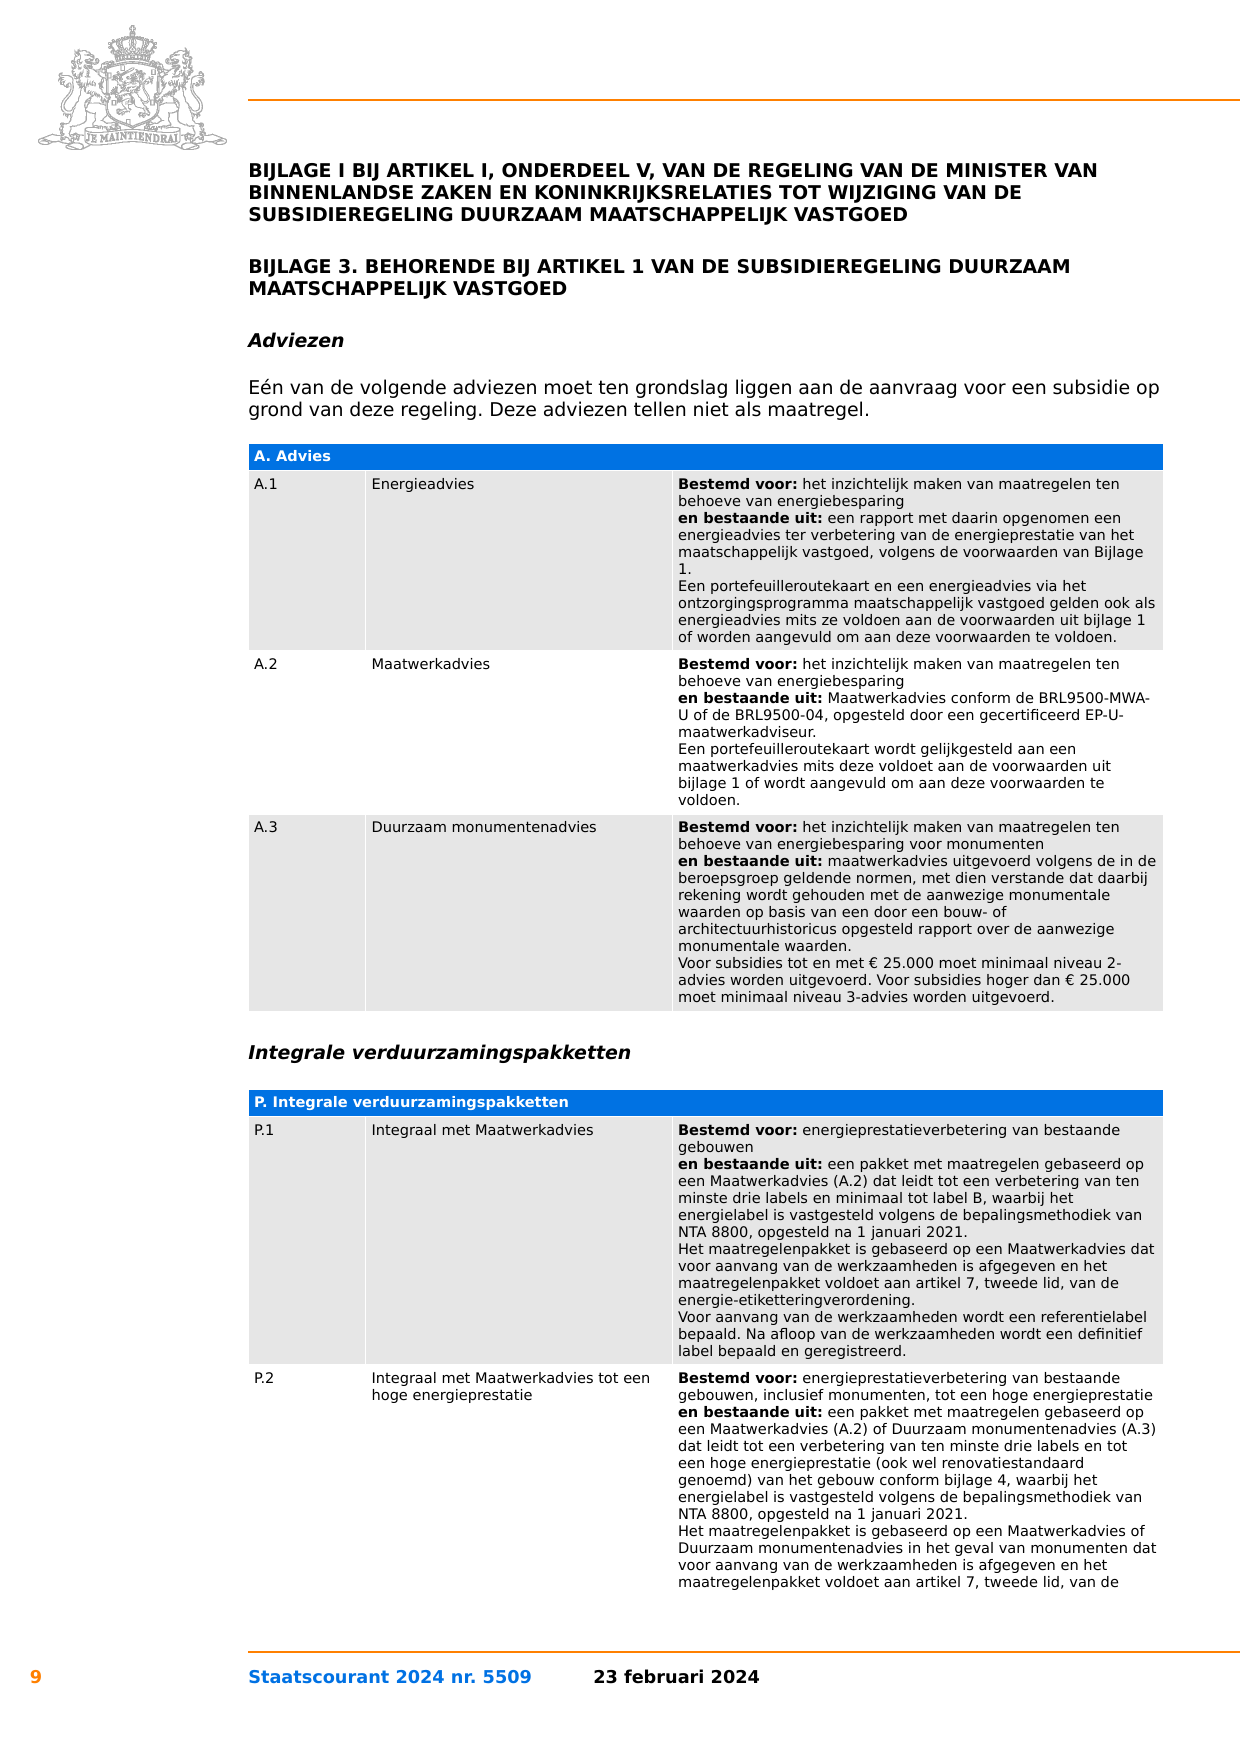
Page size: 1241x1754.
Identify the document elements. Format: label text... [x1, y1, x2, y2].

text Eén van de volgende adviezen moet ten grondslag liggen aan de aanvraag voor een subsidie op grond van deze regeling. Deze adviezen tellen niet als maatregel. [248, 377, 1163, 421]
table_cell Integraal met Maatwerkadvies tot een hoge energieprestatie [366, 1365, 672, 1595]
table_cell Bestemd voor: het inzichtelijk maken van maatregelen ten behoeve van energiebesparing en bestaande uit: een rapport met daarin opgenomen een energieadvies ter verbetering van de energieprestatie van het maatschappelijk vastgoed, volgens de voorwaarden van Bijlage 1. Een portefeuilleroutekaart en een energieadvies via het ontzorgingsprogramma maatschappelijk vastgoed gelden ook als energieadvies mits ze voldoen aan de voorwaarden uit bijlage 1 of worden aangevuld om aan deze voorwaarden te voldoen. [673, 471, 1163, 650]
table_cell Bestemd voor: het inzichtelijk maken van maatregelen ten behoeve van energiebesparing en bestaande uit: Maatwerkadvies conform de BRL9500-MWA-U of de BRL9500-04, opgesteld door een gecertificeerd EP-U-maatwerkadviseur. Een portefeuilleroutekaart wordt gelijkgesteld aan een maatwerkadvies mits deze voldoet aan de voorwaarden uit bijlage 1 of wordt aangevuld om aan deze voorwaarden te voldoen. [673, 651, 1163, 813]
table_cell Maatwerkadvies [366, 651, 672, 813]
table_cell A.1 [249, 471, 365, 650]
picture [38, 25, 227, 150]
table_header P. Integrale verduurzamingspakketten [249, 1090, 1163, 1116]
table_cell Duurzaam monumentenadvies [366, 815, 672, 1011]
table_cell Bestemd voor: energieprestatieverbetering van bestaande gebouwen, inclusief monumenten, tot een hoge energieprestatie en bestaande uit: een pakket met maatregelen gebaseerd op een Maatwerkadvies (A.2) of Duurzaam monumentenadvies (A.3) dat leidt tot een verbetering van ten minste drie labels en tot een hoge energieprestatie (ook wel renovatiestandaard genoemd) van het gebouw conform bijlage 4, waarbij het energielabel is vastgesteld volgens de bepalingsmethodiek van NTA 8800, opgesteld na 1 januari 2021. Het maatregelenpakket is gebaseerd op een Maatwerkadvies of Duurzaam monumentenadvies in het geval van monumenten dat voor aanvang van de werkzaamheden is afgegeven en het maatregelenpakket voldoet aan artikel 7, tweede lid, van de [673, 1365, 1163, 1595]
table_cell Bestemd voor: het inzichtelijk maken van maatregelen ten behoeve van energiebesparing voor monumenten en bestaande uit: maatwerkadvies uitgevoerd volgens de in de beroepsgroep geldende normen, met dien verstande dat daarbij rekening wordt gehouden met de aanwezige monumentale waarden op basis van een door een bouw- of architectuurhistoricus opgesteld rapport over de aanwezige monumentale waarden. Voor subsidies tot en met € 25.000 moet minimaal niveau 2-advies worden uitgevoerd. Voor subsidies hoger dan € 25.000 moet minimaal niveau 3-advies worden uitgevoerd. [673, 815, 1163, 1011]
table_cell Energieadvies [366, 471, 672, 650]
table_cell Integraal met Maatwerkadvies [366, 1117, 672, 1364]
subtitle BIJLAGE I BIJ ARTIKEL I, ONDERDEEL V, VAN DE REGELING VAN DE MINISTER VAN BINNENLANDSE ZAKEN EN KONINKRIJKSRELATIES TOT WIJZIGING VAN DE SUBSIDIEREGELING DUURZAAM MAATSCHAPPELIJK VASTGOED [248, 160, 1163, 226]
table_cell P.2 [249, 1365, 365, 1595]
table_cell Bestemd voor: energieprestatieverbetering van bestaande gebouwen en bestaande uit: een pakket met maatregelen gebaseerd op een Maatwerkadvies (A.2) dat leidt tot een verbetering van ten minste drie labels en minimaal tot label B, waarbij het energielabel is vastgesteld volgens de bepalingsmethodiek van NTA 8800, opgesteld na 1 januari 2021. Het maatregelenpakket is gebaseerd op een Maatwerkadvies dat voor aanvang van de werkzaamheden is afgegeven en het maatregelenpakket voldoet aan artikel 7, tweede lid, van de energie-etiketteringverordening. Voor aanvang van de werkzaamheden wordt een referentielabel bepaald. Na afloop van de werkzaamheden wordt een definitief label bepaald en geregistreerd. [673, 1117, 1163, 1364]
table_cell A.2 [249, 651, 365, 813]
subtitle Integrale verduurzamingspakketten [248, 1042, 1163, 1064]
table_cell P.1 [249, 1117, 365, 1364]
subtitle Adviezen [248, 330, 1163, 352]
subtitle BIJLAGE 3. BEHORENDE BIJ ARTIKEL 1 VAN DE SUBSIDIEREGELING DUURZAAM MAATSCHAPPELIJK VASTGOED [248, 256, 1163, 300]
table_header A. Advies [249, 444, 1163, 470]
table_cell A.3 [249, 815, 365, 1011]
